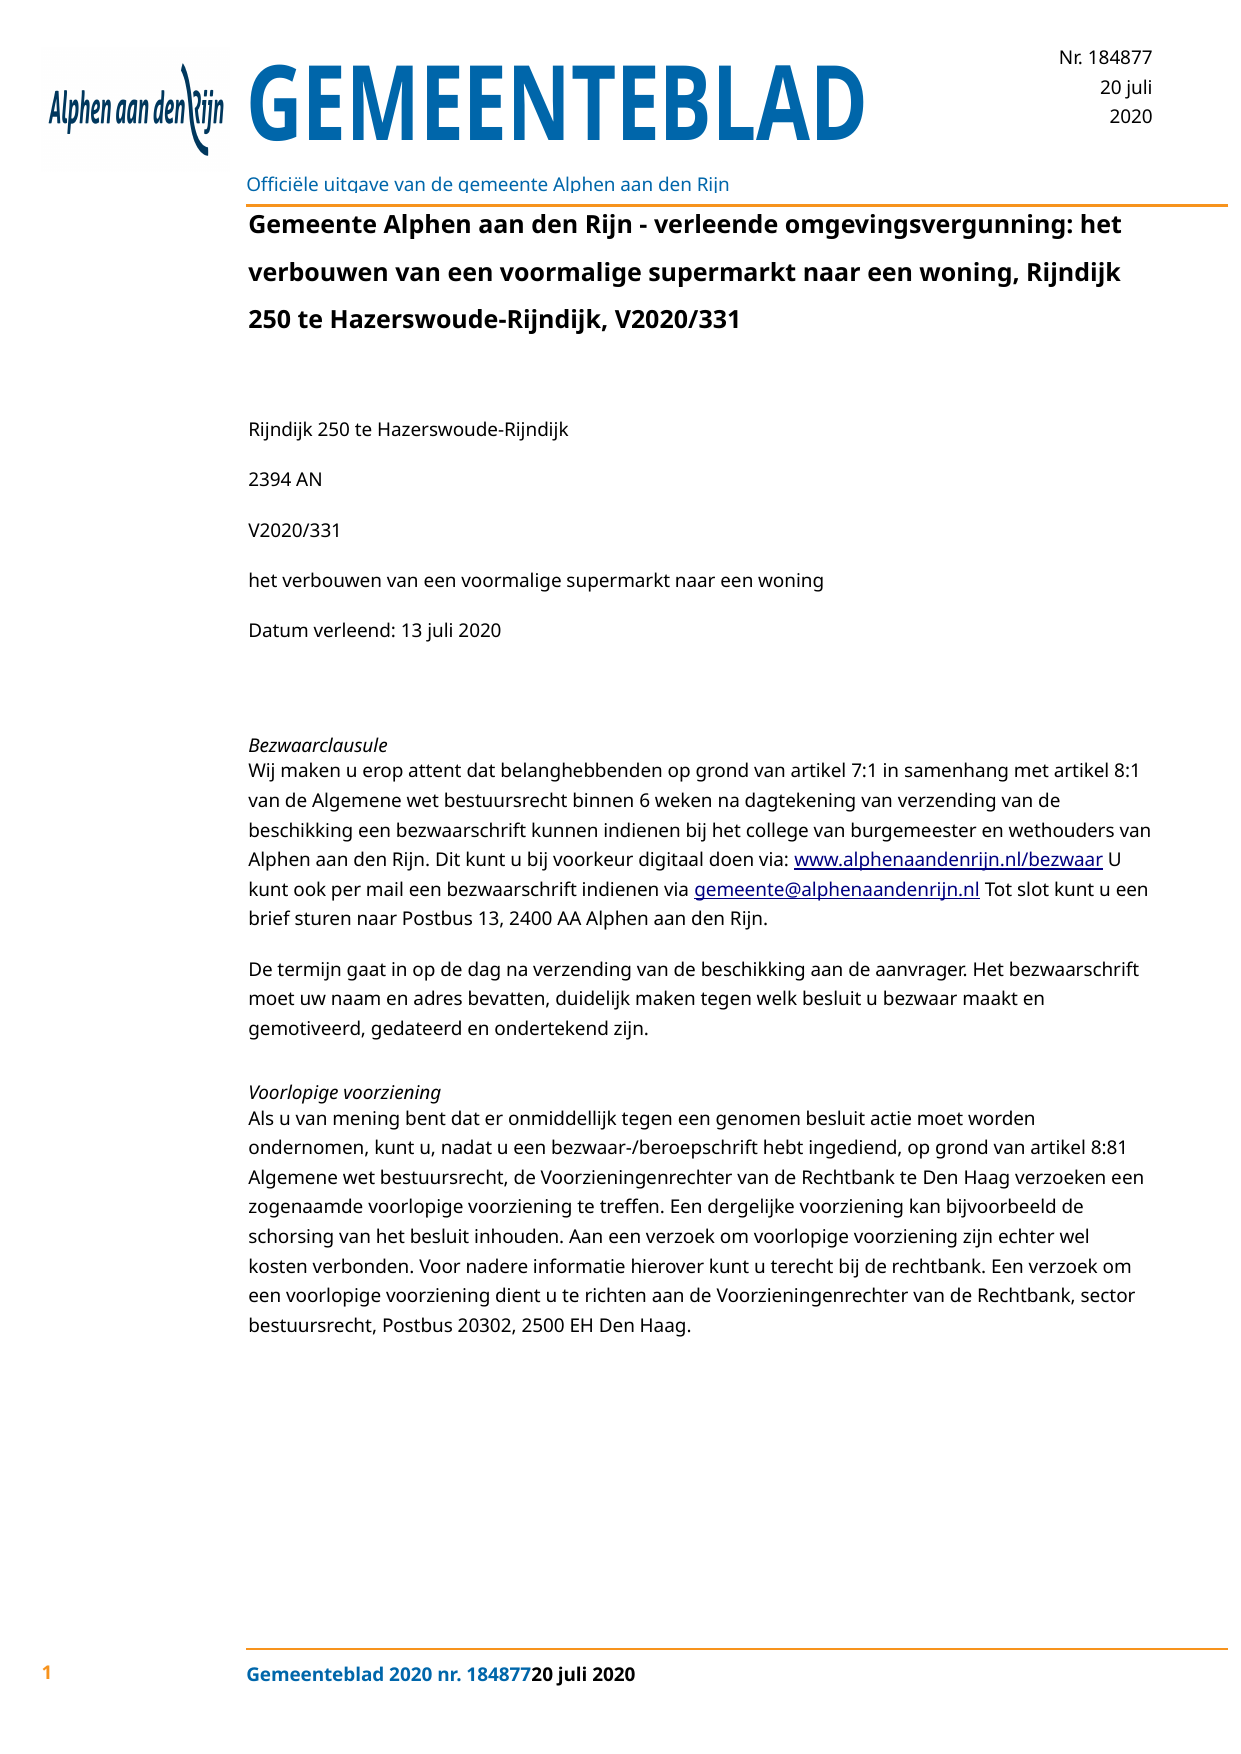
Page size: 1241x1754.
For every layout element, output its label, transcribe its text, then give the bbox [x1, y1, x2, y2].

text 2394 AN [248, 466, 1152, 492]
text het verbouwen van een voormalige supermarkt naar een woning [248, 567, 1152, 593]
text Wij maken u erop attent dat belanghebbenden op grond van artikel 7:1 in samenhang met artikel 8:1 van de Algemene wet bestuursrecht binnen 6 weken na dagtekening van verzending van de beschikking een bezwaarschrift kunnen indienen bij het college van burgemeester en wethouders van Alphen aan den Rijn. Dit kunt u bij voorkeur digitaal doen via: www.alphenaandenrijn.nl/bezwaar U kunt ook per mail een bezwaarschrift indienen via gemeente@alphenaandenrijn.nl Tot slot kunt u een brief sturen naar Postbus 13, 2400 AA Alphen aan den Rijn. [248, 758, 1152, 931]
text Bezwaarclausule [248, 732, 1152, 758]
text Voorlopige voorziening [248, 1079, 1152, 1105]
text V2020/331 [248, 517, 1152, 542]
text Als u van mening bent dat er onmiddellijk tegen een genomen besluit actie moet worden ondernomen, kunt u, nadat u een bezwaar-/beroepschrift hebt ingediend, op grond van artikel 8:81 Algemene wet bestuursrecht, de Voorzieningenrechter van de Rechtbank te Den Haag verzoeken een zogenaamde voorlopige voorziening te treffen. Een dergelijke voorziening kan bijvoorbeeld de schorsing van het besluit inhouden. Aan een verzoek om voorlopige voorziening zijn echter wel kosten verbonden. Voor nadere informatie hierover kunt u terecht bij de rechtbank. Een verzoek om een voorlopige voorziening dient u te richten aan de Voorzieningenrechter van de Rechtbank, sector bestuursrecht, Postbus 20302, 2500 EH Den Haag. [248, 1105, 1152, 1338]
text Gemeente Alphen aan den Rijn - verleende omgevingsvergunning: het verbouwen van een voormalige supermarkt naar een woning, Rijndijk 250 te Hazerswoude-Rijndijk, V2020/331 [248, 207, 1152, 336]
text De termijn gaat in op de dag na verzending van de beschikking aan de aanvrager. Het bezwaarschrift moet uw naam en adres bevatten, duidelijk maken tegen welk besluit u bezwaar maakt en gemotiveerd, gedateerd en ondertekend zijn. [248, 956, 1152, 1041]
text Datum verleend: 13 juli 2020 [248, 618, 1152, 643]
text Rijndijk 250 te Hazerswoude-Rijndijk [248, 416, 1152, 442]
picture [41, 47, 231, 172]
